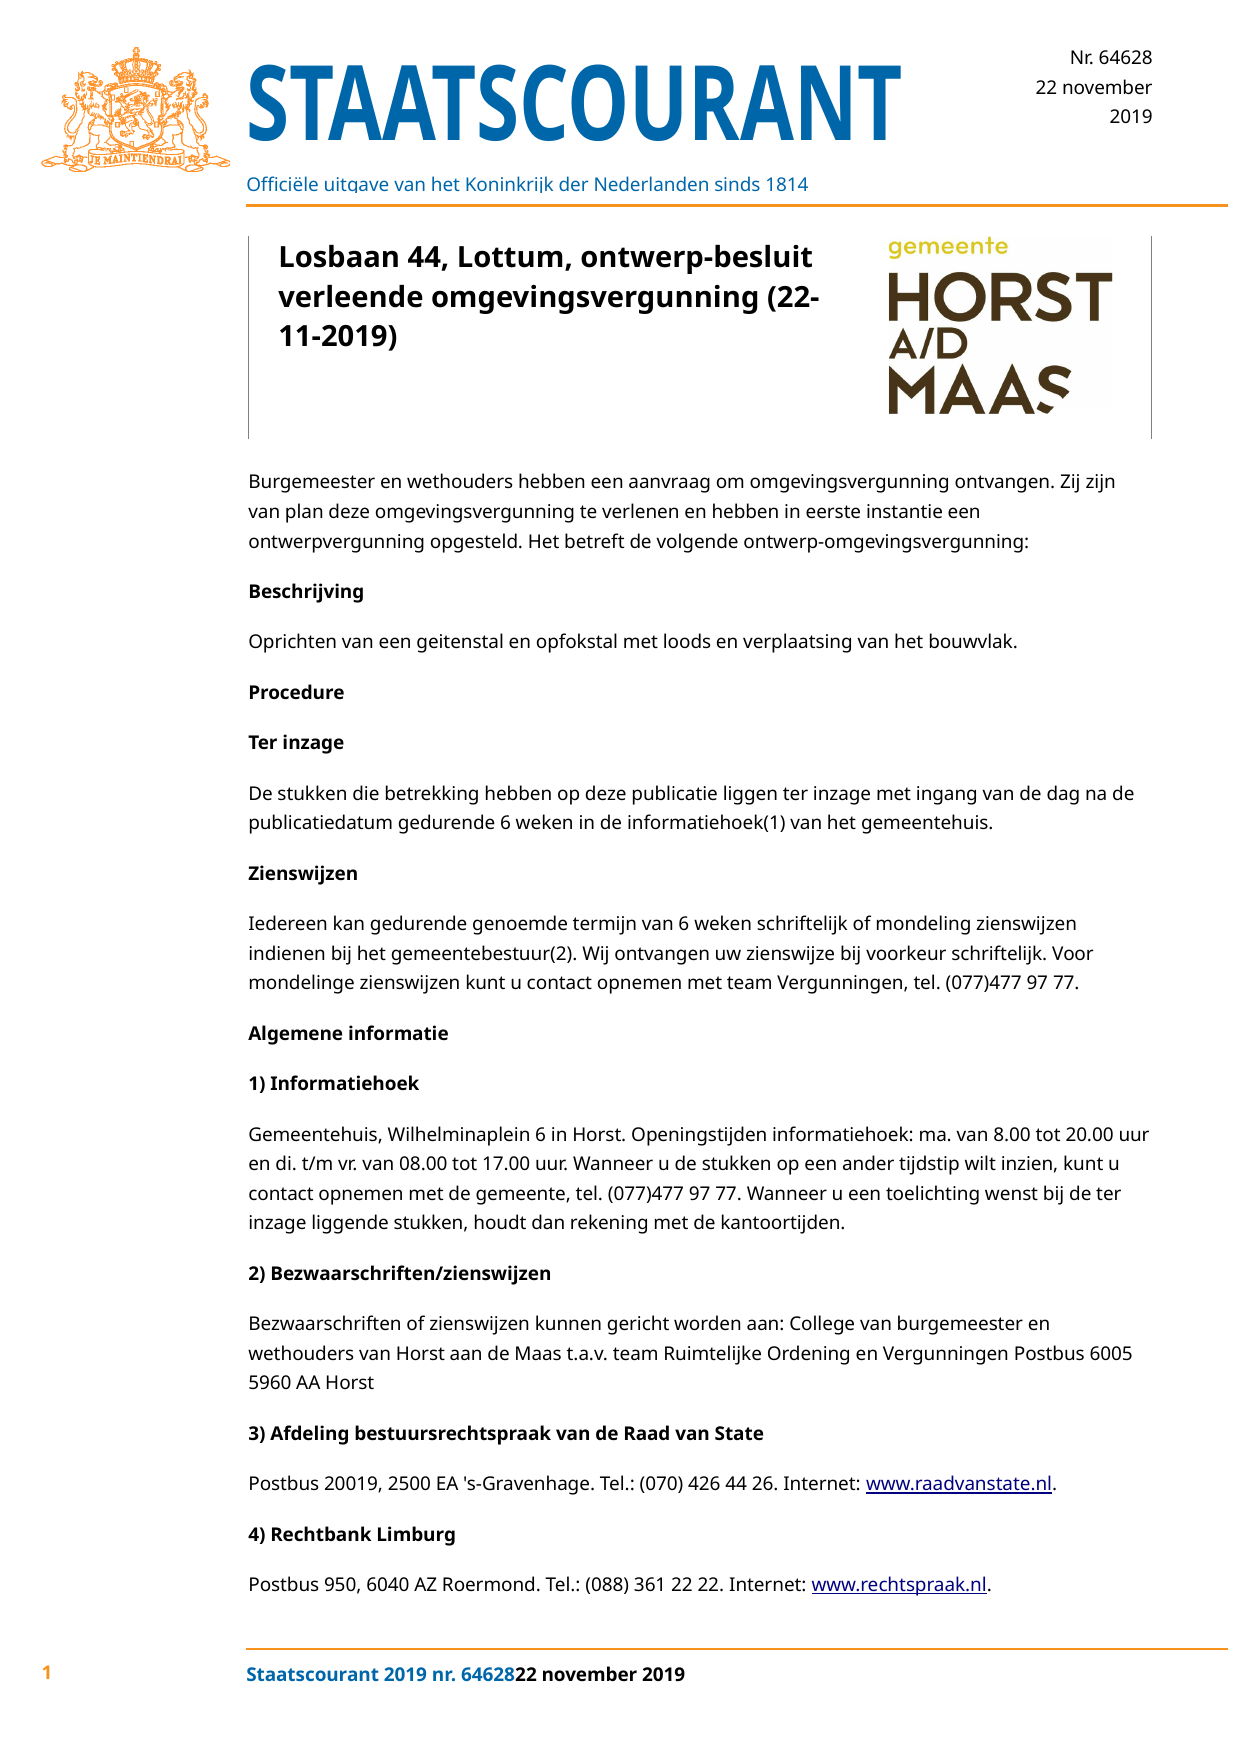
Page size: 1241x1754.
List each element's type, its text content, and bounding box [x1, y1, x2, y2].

text De stukken die betrekking hebben op deze publicatie liggen ter inzage met ingang van de dag na de publicatiedatum gedurende 6 weken in de informatiehoek(1) van het gemeentehuis. [248, 780, 1152, 835]
text 4) Rechtbank Limburg [248, 1521, 1152, 1546]
text Procedure [248, 679, 1152, 705]
picture [888, 236, 1113, 414]
text Ter inzage [248, 729, 1152, 755]
table_header Losbaan 44, Lottum, ontwerp-besluit verleende omgevingsvergunning (22-11-2019) [249, 236, 850, 439]
text Iedereen kan gedurende genoemde termijn van 6 weken schriftelijk of mondeling zienswijzen indienen bij het gemeentebestuur(2). Wij ontvangen uw zienswijze bij voorkeur schriftelijk. Voor mondelinge zienswijzen kunt u contact opnemen met team Vergunningen, tel. (077)477 97 77. [248, 910, 1152, 995]
picture [41, 47, 231, 172]
text Oprichten van een geitenstal en opfokstal met loods en verplaatsing van het bouwvlak. [248, 629, 1152, 654]
text Beschrijving [248, 578, 1152, 604]
table_header [850, 414, 1151, 439]
text Bezwaarschriften of zienswijzen kunnen gericht worden aan: College van burgemeester en wethouders van Horst aan de Maas t.a.v. team Ruimtelijke Ordening en Vergunningen Postbus 6005 5960 AA Horst [248, 1310, 1152, 1395]
text Postbus 20019, 2500 EA 's-Gravenhage. Tel.: (070) 426 44 26. Internet: www.raadvanstate.nl. [248, 1470, 1152, 1496]
text Postbus 950, 6040 AZ Roermond. Tel.: (088) 361 22 22. Internet: www.rechtspraak.nl. [248, 1571, 1152, 1597]
table_header [850, 236, 888, 413]
text 2) Bezwaarschriften/zienswijzen [248, 1260, 1152, 1286]
text Burgemeester en wethouders hebben een aanvraag om omgevingsvergunning ontvangen. Zij zijn van plan deze omgevingsvergunning te verlenen en hebben in eerste instantie een ontwerpvergunning opgesteld. Het betreft de volgende ontwerp-omgevingsvergunning: [248, 469, 1152, 553]
table_header [1113, 236, 1151, 413]
text Zienswijzen [248, 860, 1152, 886]
text 1) Informatiehoek [248, 1070, 1152, 1096]
text Gemeentehuis, Wilhelminaplein 6 in Horst. Openingstijden informatiehoek: ma. van 8.00 tot 20.00 uur en di. t/m vr. van 08.00 tot 17.00 uur. Wanneer u de stukken op een ander tijdstip wilt inzien, kunt u contact opnemen met de gemeente, tel. (077)477 97 77. Wanneer u een toelichting wenst bij de ter inzage liggende stukken, houdt dan rekening met de kantoortijden. [248, 1121, 1152, 1235]
text Algemene informatie [248, 1020, 1152, 1046]
text 3) Afdeling bestuursrechtspraak van de Raad van State [248, 1420, 1152, 1446]
